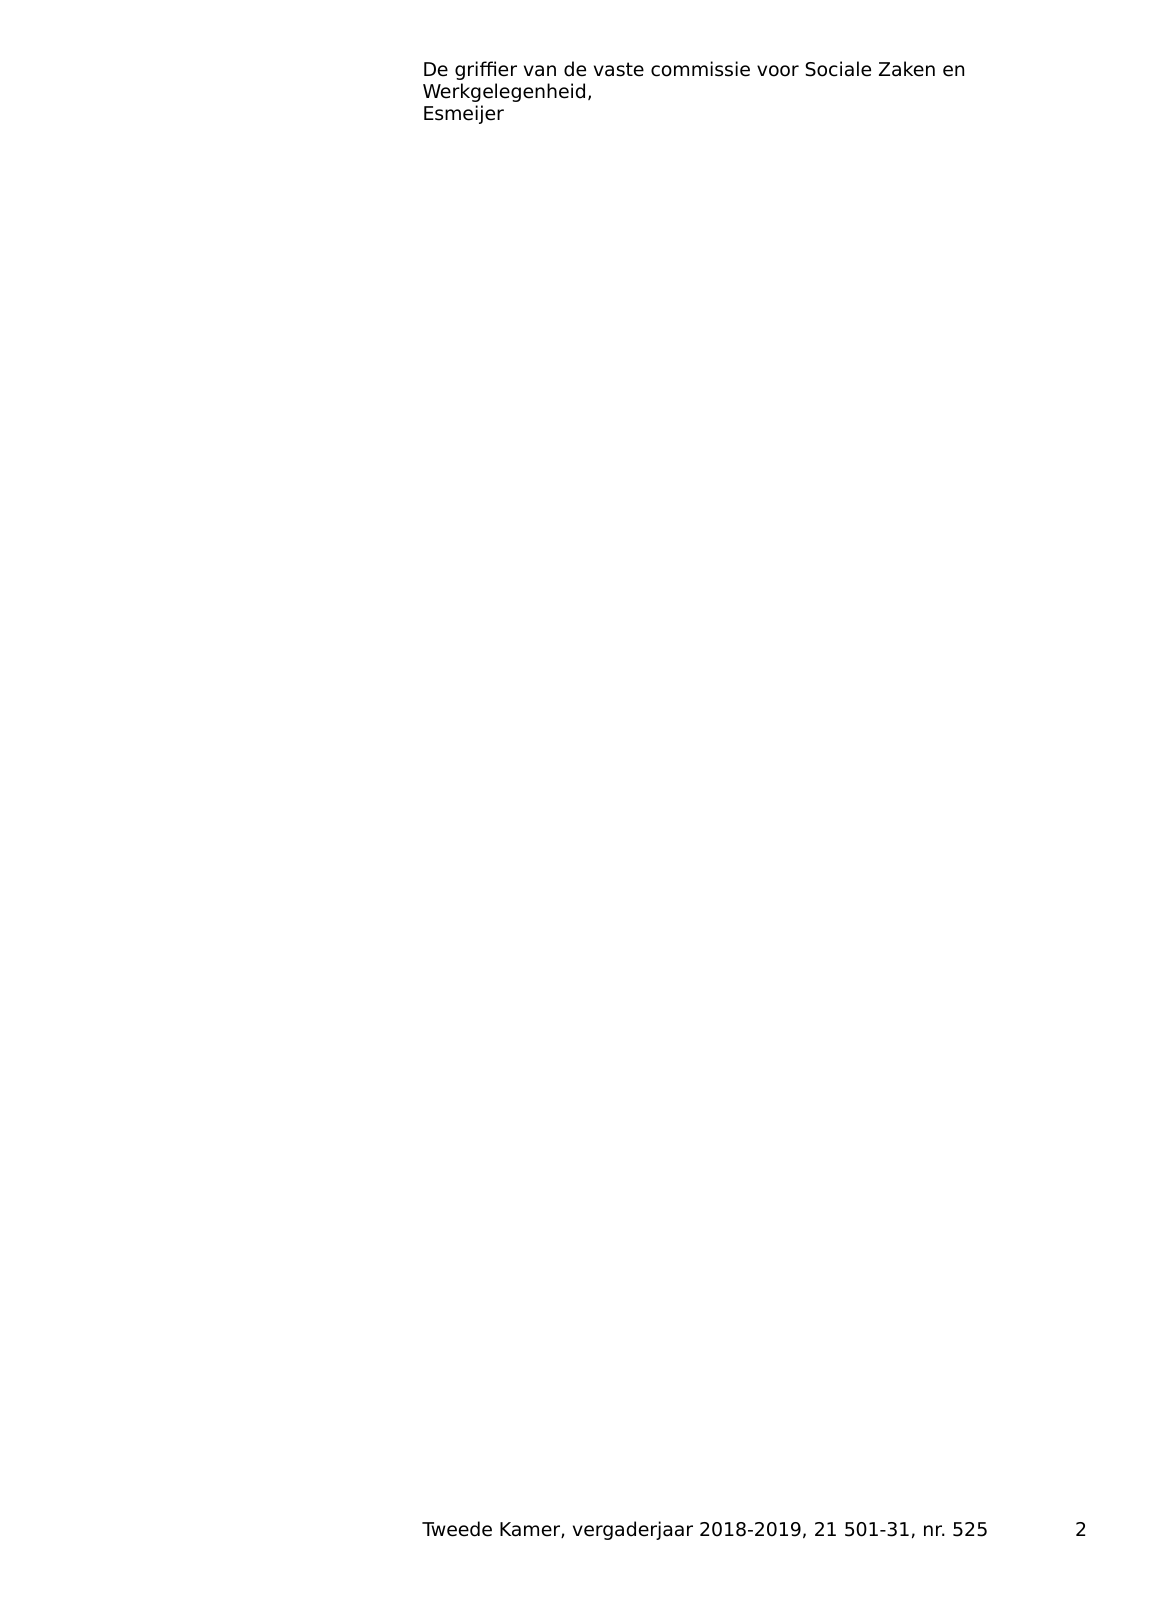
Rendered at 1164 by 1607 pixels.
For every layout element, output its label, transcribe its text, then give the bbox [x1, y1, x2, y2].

text De griffier van de vaste commissie voor Sociale Zaken en Werkgelegenheid, Esmeijer [422, 59, 1087, 125]
